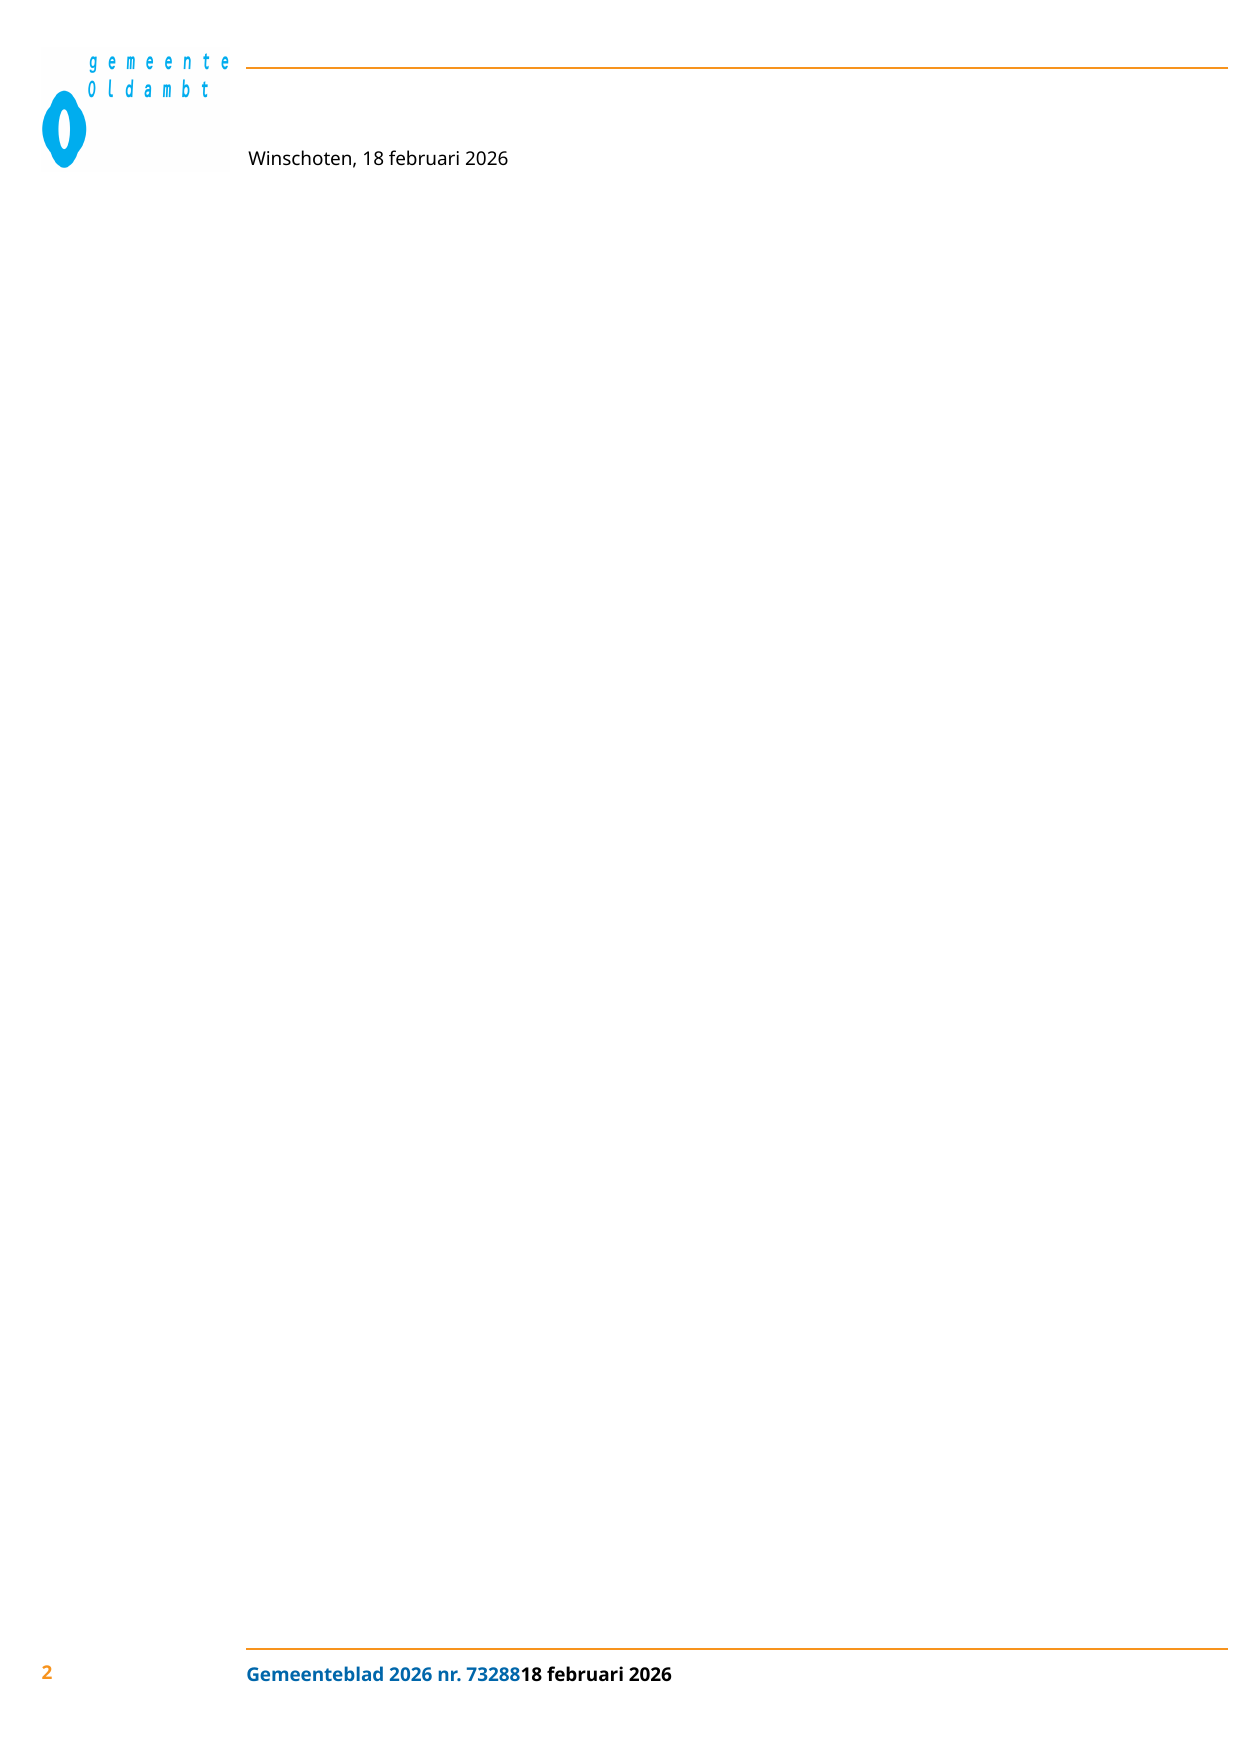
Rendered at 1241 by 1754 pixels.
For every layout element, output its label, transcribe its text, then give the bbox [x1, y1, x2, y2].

text Winschoten, 18 februari 2026 [248, 145, 1152, 171]
picture [41, 47, 231, 172]
